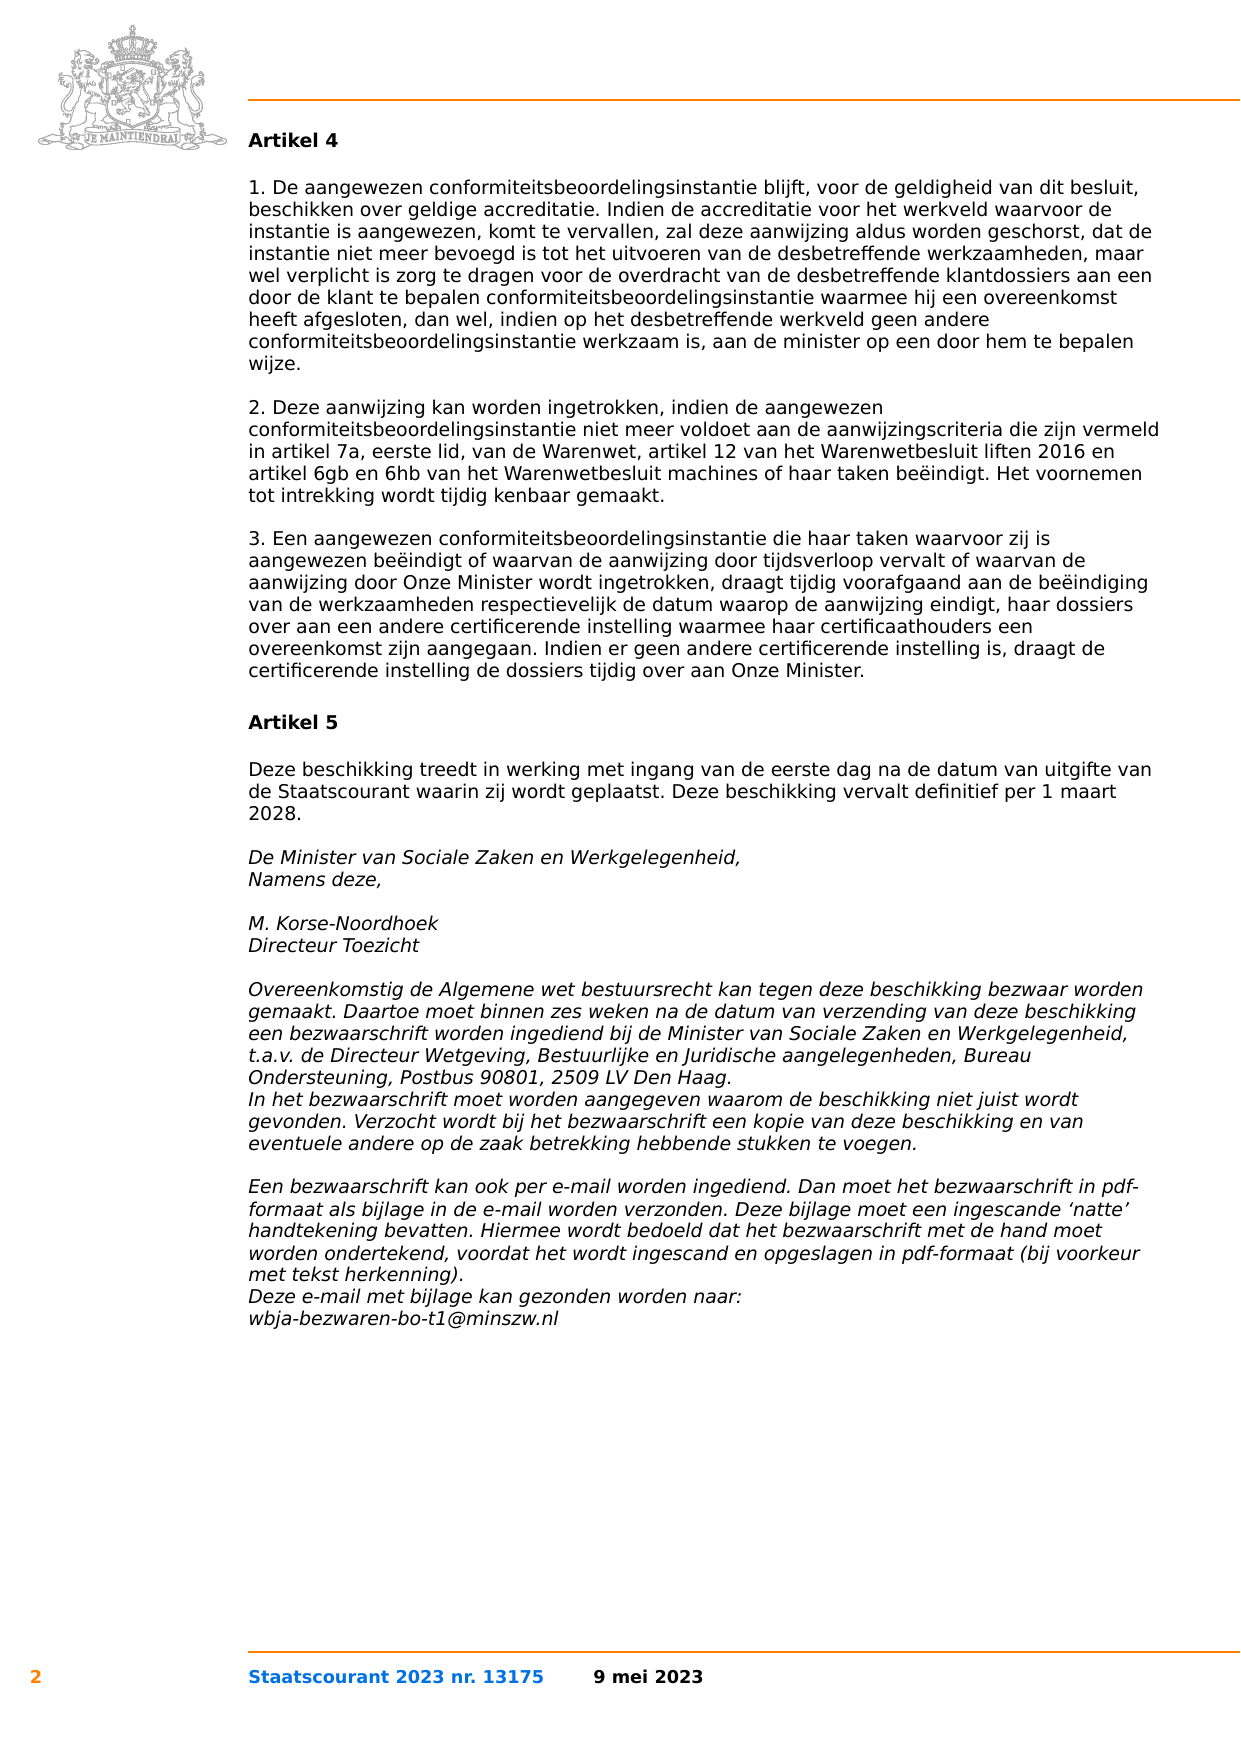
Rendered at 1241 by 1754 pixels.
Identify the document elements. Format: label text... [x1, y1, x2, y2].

text In het bezwaarschrift moet worden aangegeven waarom de beschikking niet juist wordt gevonden. Verzocht wordt bij het bezwaarschrift een kopie van deze beschikking en van eventuele andere op de zaak betrekking hebbende stukken te voegen. [248, 1089, 1163, 1154]
text De Minister van Sociale Zaken en Werkgelegenheid, Namens deze, M. Korse-Noordhoek Directeur Toezicht [248, 847, 1163, 957]
text wbja-bezwaren-bo-t1@minszw.nl [248, 1308, 1163, 1330]
text 2. Deze aanwijzing kan worden ingetrokken, indien de aangewezen conformiteitsbeoordelingsinstantie niet meer voldoet aan de aanwijzingscriteria die zijn vermeld in artikel 7a, eerste lid, van de Warenwet, artikel 12 van het Warenwetbesluit liften 2016 en artikel 6gb en 6hb van het Warenwetbesluit machines of haar taken beëindigt. Het voornemen tot intrekking wordt tijdig kenbaar gemaakt. [248, 397, 1163, 506]
text Deze beschikking treedt in werking met ingang van de eerste dag na de datum van uitgifte van de Staatscourant waarin zij wordt geplaatst. Deze beschikking vervalt definitief per 1 maart 2028. [248, 759, 1163, 825]
picture [38, 25, 227, 150]
subtitle Artikel 5 [248, 712, 1163, 734]
subtitle Artikel 4 [248, 130, 1163, 152]
text Een bezwaarschrift kan ook per e-mail worden ingediend. Dan moet het bezwaarschrift in pdf-formaat als bijlage in de e-mail worden verzonden. Deze bijlage moet een ingescande ‘natte’ handtekening bevatten. Hiermee wordt bedoeld dat het bezwaarschrift met de hand moet worden ondertekend, voordat het wordt ingescand en opgeslagen in pdf-formaat (bij voorkeur met tekst herkenning). [248, 1176, 1163, 1286]
text Overeenkomstig de Algemene wet bestuursrecht kan tegen deze beschikking bezwaar worden gemaakt. Daartoe moet binnen zes weken na de datum van verzending van deze beschikking een bezwaarschrift worden ingediend bij de Minister van Sociale Zaken en Werkgelegenheid, t.a.v. de Directeur Wetgeving, Bestuurlijke en Juridische aangelegenheden, Bureau Ondersteuning, Postbus 90801, 2509 LV Den Haag. [248, 979, 1163, 1089]
text 1. De aangewezen conformiteitsbeoordelingsinstantie blijft, voor de geldigheid van dit besluit, beschikken over geldige accreditatie. Indien de accreditatie voor het werkveld waarvoor de instantie is aangewezen, komt te vervallen, zal deze aanwijzing aldus worden geschorst, dat de instantie niet meer bevoegd is tot het uitvoeren van de desbetreffende werkzaamheden, maar wel verplicht is zorg te dragen voor de overdracht van de desbetreffende klantdossiers aan een door de klant te bepalen conformiteitsbeoordelingsinstantie waarmee hij een overeenkomst heeft afgesloten, dan wel, indien op het desbetreffende werkveld geen andere conformiteitsbeoordelingsinstantie werkzaam is, aan de minister op een door hem te bepalen wijze. [248, 177, 1163, 375]
text 3. Een aangewezen conformiteitsbeoordelingsinstantie die haar taken waarvoor zij is aangewezen beëindigt of waarvan de aanwijzing door tijdsverloop vervalt of waarvan de aanwijzing door Onze Minister wordt ingetrokken, draagt tijdig voorafgaand aan de beëindiging van de werkzaamheden respectievelijk de datum waarop de aanwijzing eindigt, haar dossiers over aan een andere certificerende instelling waarmee haar certificaathouders een overeenkomst zijn aangegaan. Indien er geen andere certificerende instelling is, draagt de certificerende instelling de dossiers tijdig over aan Onze Minister. [248, 528, 1163, 682]
text Deze e-mail met bijlage kan gezonden worden naar: [248, 1286, 1163, 1308]
